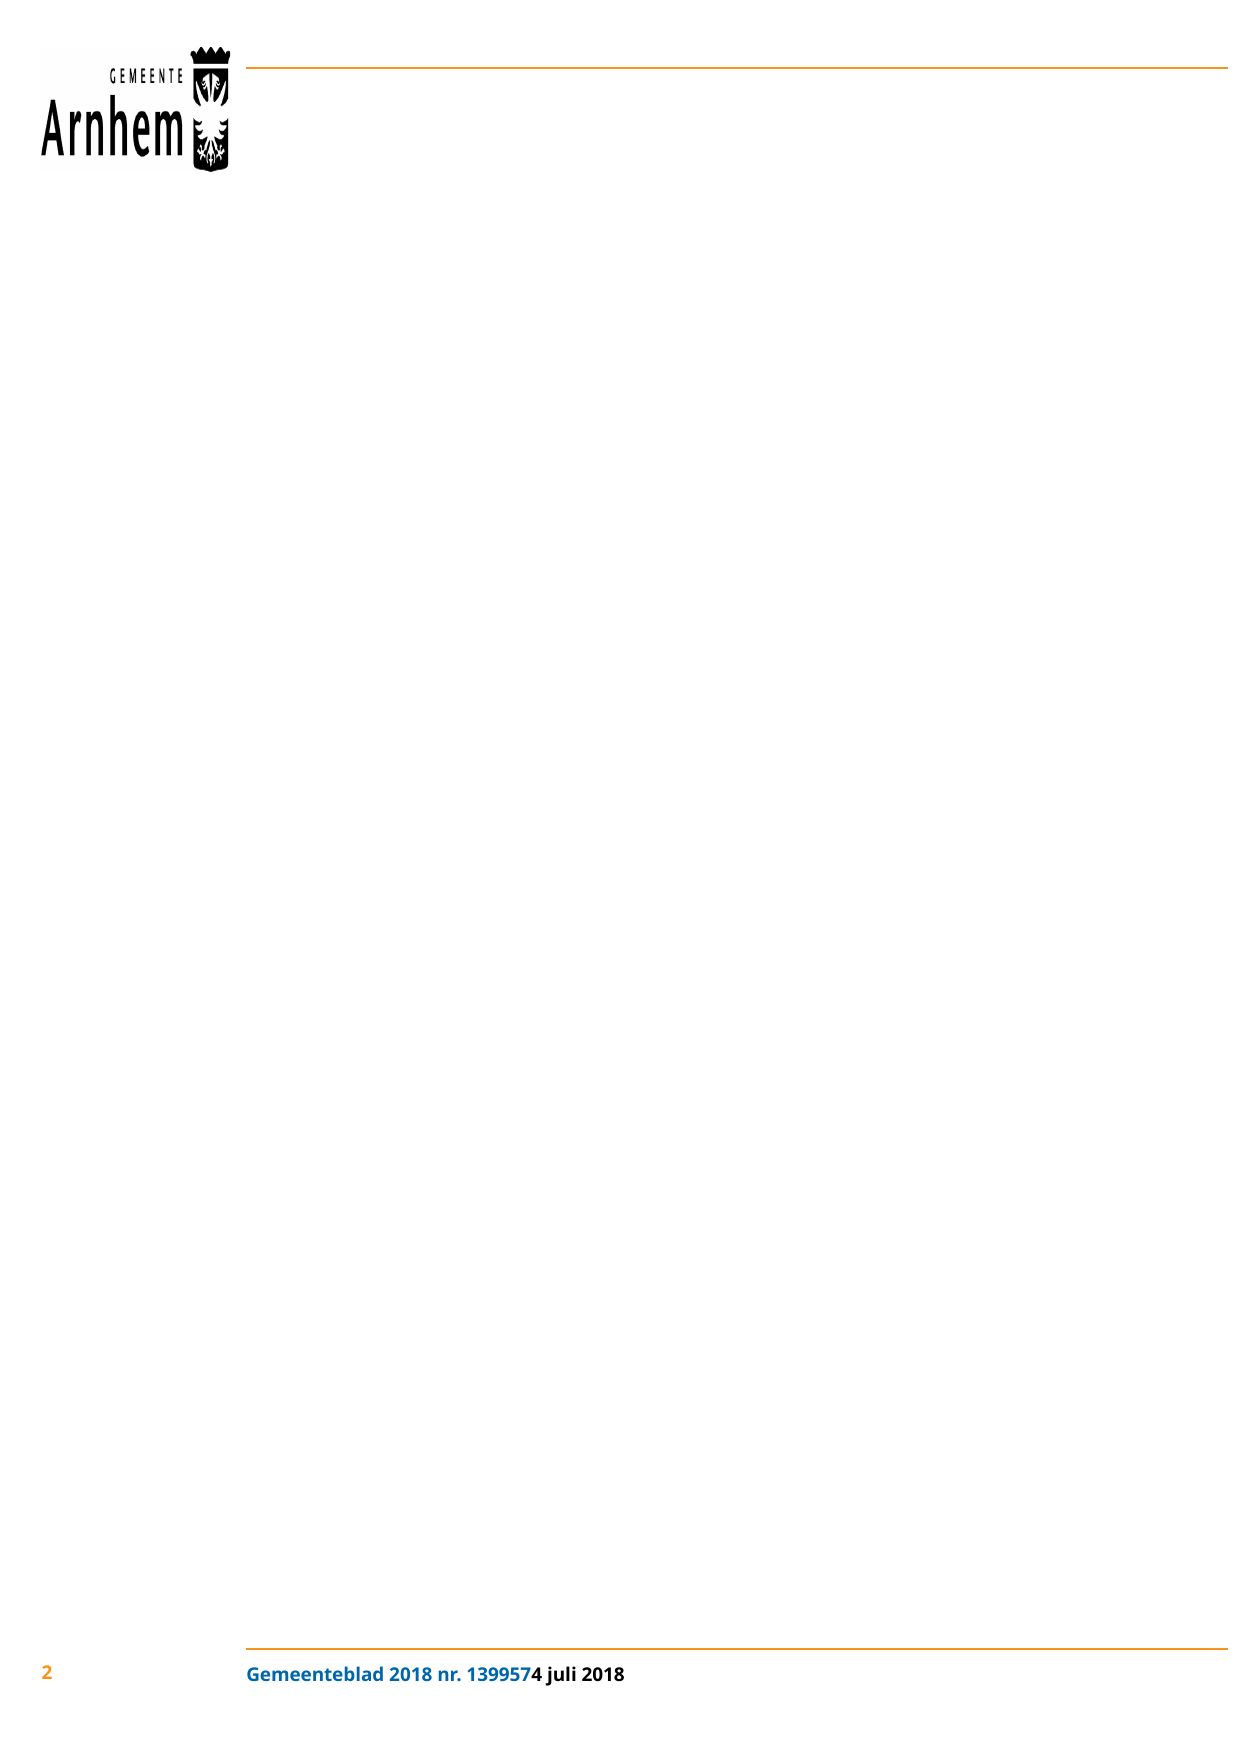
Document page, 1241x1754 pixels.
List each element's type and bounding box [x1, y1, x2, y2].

picture [41, 47, 231, 172]
